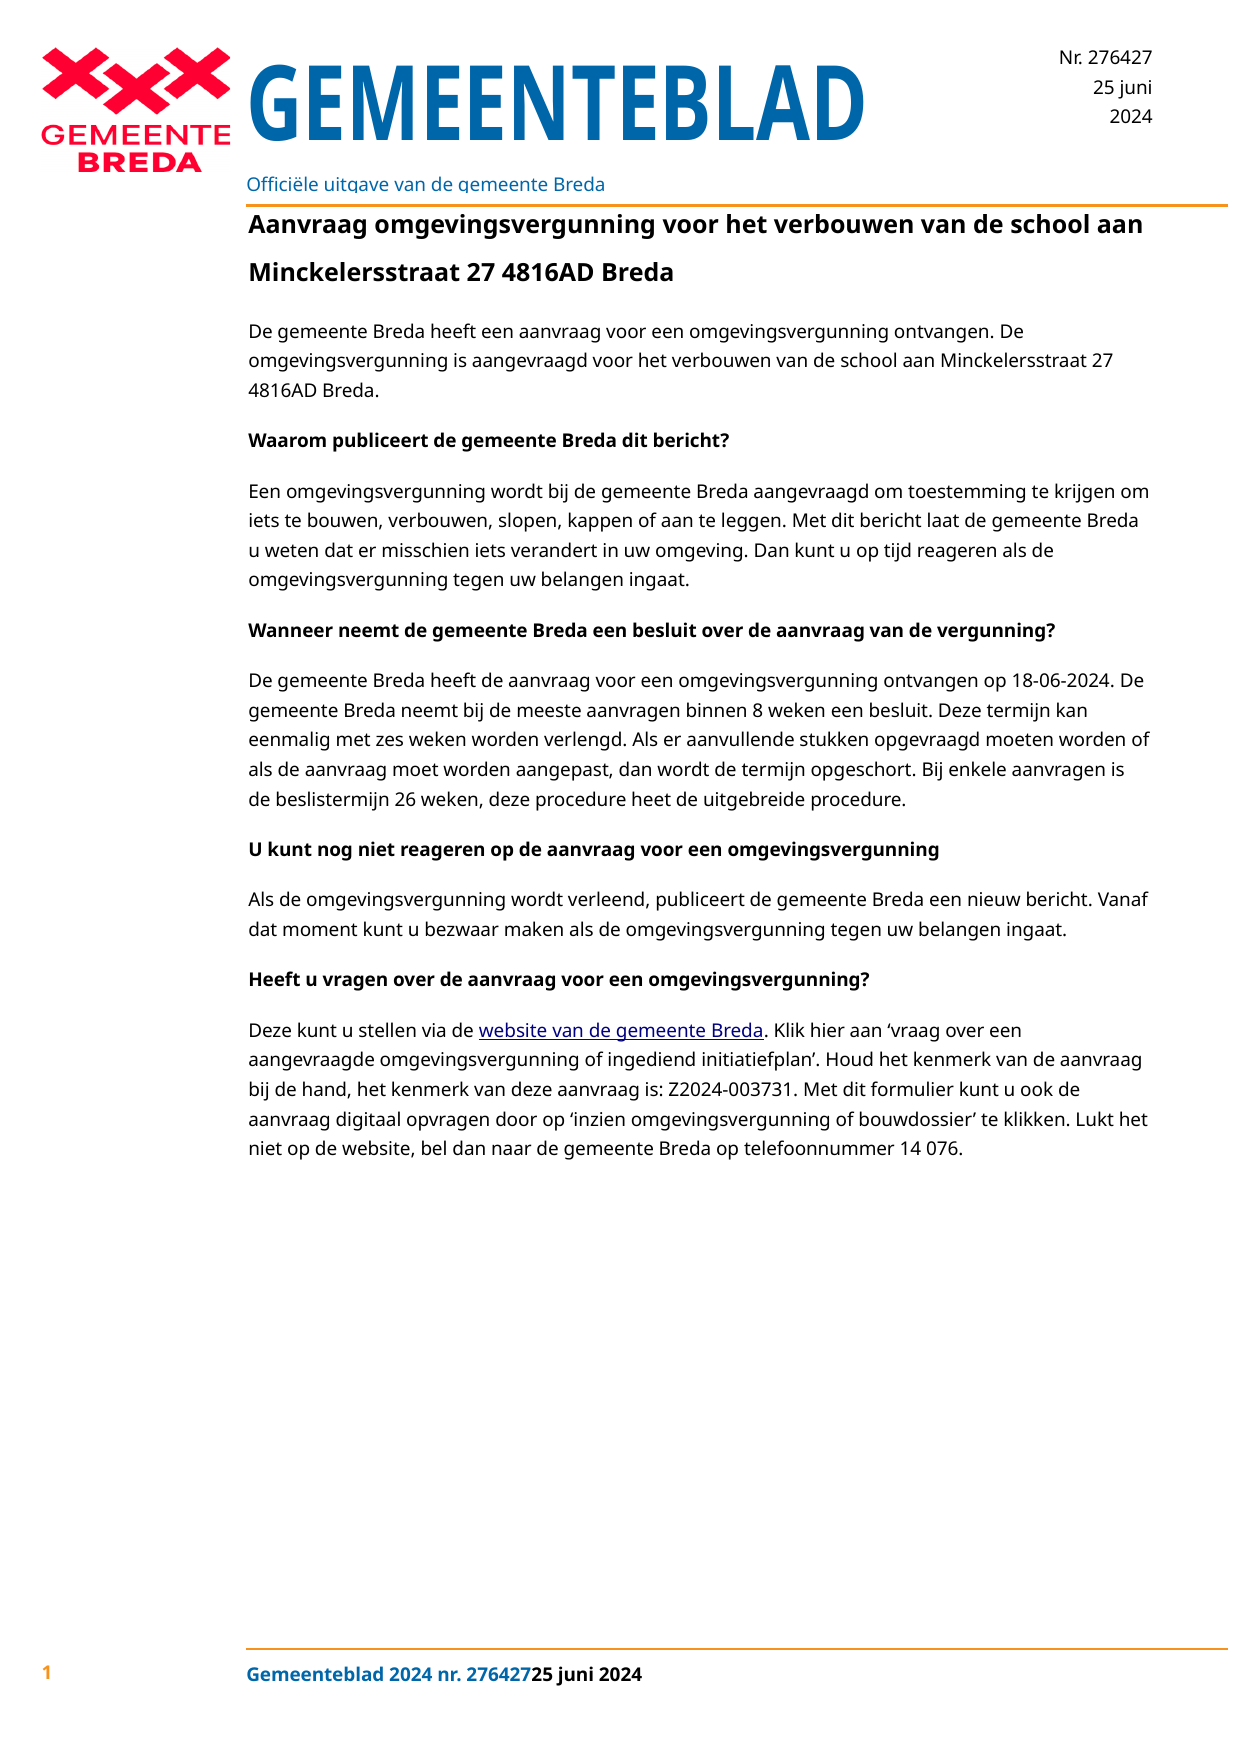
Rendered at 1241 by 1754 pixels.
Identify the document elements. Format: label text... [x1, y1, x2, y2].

text Waarom publiceert de gemeente Breda dit bericht? [248, 427, 1152, 453]
text Deze kunt u stellen via de website van de gemeente Breda. Klik hier aan ‘vraag over een aangevraagde omgevingsvergunning of ingediend initiatiefplan’. Houd het kenmerk van de aanvraag bij de hand, het kenmerk van deze aanvraag is: Z2024-003731. Met dit formulier kunt u ook de aanvraag digitaal opvragen door op ‘inzien omgevingsvergunning of bouwdossier’ te klikken. Lukt het niet op de website, bel dan naar de gemeente Breda op telefoonnummer 14 076. [248, 1017, 1152, 1161]
text U kunt nog niet reageren op de aanvraag voor een omgevingsvergunning [248, 836, 1152, 862]
text Aanvraag omgevingsvergunning voor het verbouwen van de school aan Minckelersstraat 27 4816AD Breda [248, 207, 1152, 288]
text De gemeente Breda heeft de aanvraag voor een omgevingsvergunning ontvangen op 18-06-2024. De gemeente Breda neemt bij de meeste aanvragen binnen 8 weken een besluit. Deze termijn kan eenmalig met zes weken worden verlengd. Als er aanvullende stukken opgevraagd moeten worden of als de aanvraag moet worden aangepast, dan wordt de termijn opgeschort. Bij enkele aanvragen is de beslistermijn 26 weken, deze procedure heet de uitgebreide procedure. [248, 667, 1152, 812]
picture [41, 47, 231, 172]
text Een omgevingsvergunning wordt bij de gemeente Breda aangevraagd om toestemming te krijgen om iets te bouwen, verbouwen, slopen, kappen of aan te leggen. Met dit bericht laat de gemeente Breda u weten dat er misschien iets verandert in uw omgeving. Dan kunt u op tijd reageren als de omgevingsvergunning tegen uw belangen ingaat. [248, 478, 1152, 592]
text De gemeente Breda heeft een aanvraag voor een omgevingsvergunning ontvangen. De omgevingsvergunning is aangevraagd voor het verbouwen van de school aan Minckelersstraat 27 4816AD Breda. [248, 318, 1152, 403]
text Als de omgevingsvergunning wordt verleend, publiceert de gemeente Breda een nieuw bericht. Vanaf dat moment kunt u bezwaar maken als de omgevingsvergunning tegen uw belangen ingaat. [248, 887, 1152, 942]
text Wanneer neemt de gemeente Breda een besluit over de aanvraag van de vergunning? [248, 617, 1152, 643]
text Heeft u vragen over de aanvraag voor een omgevingsvergunning? [248, 967, 1152, 992]
